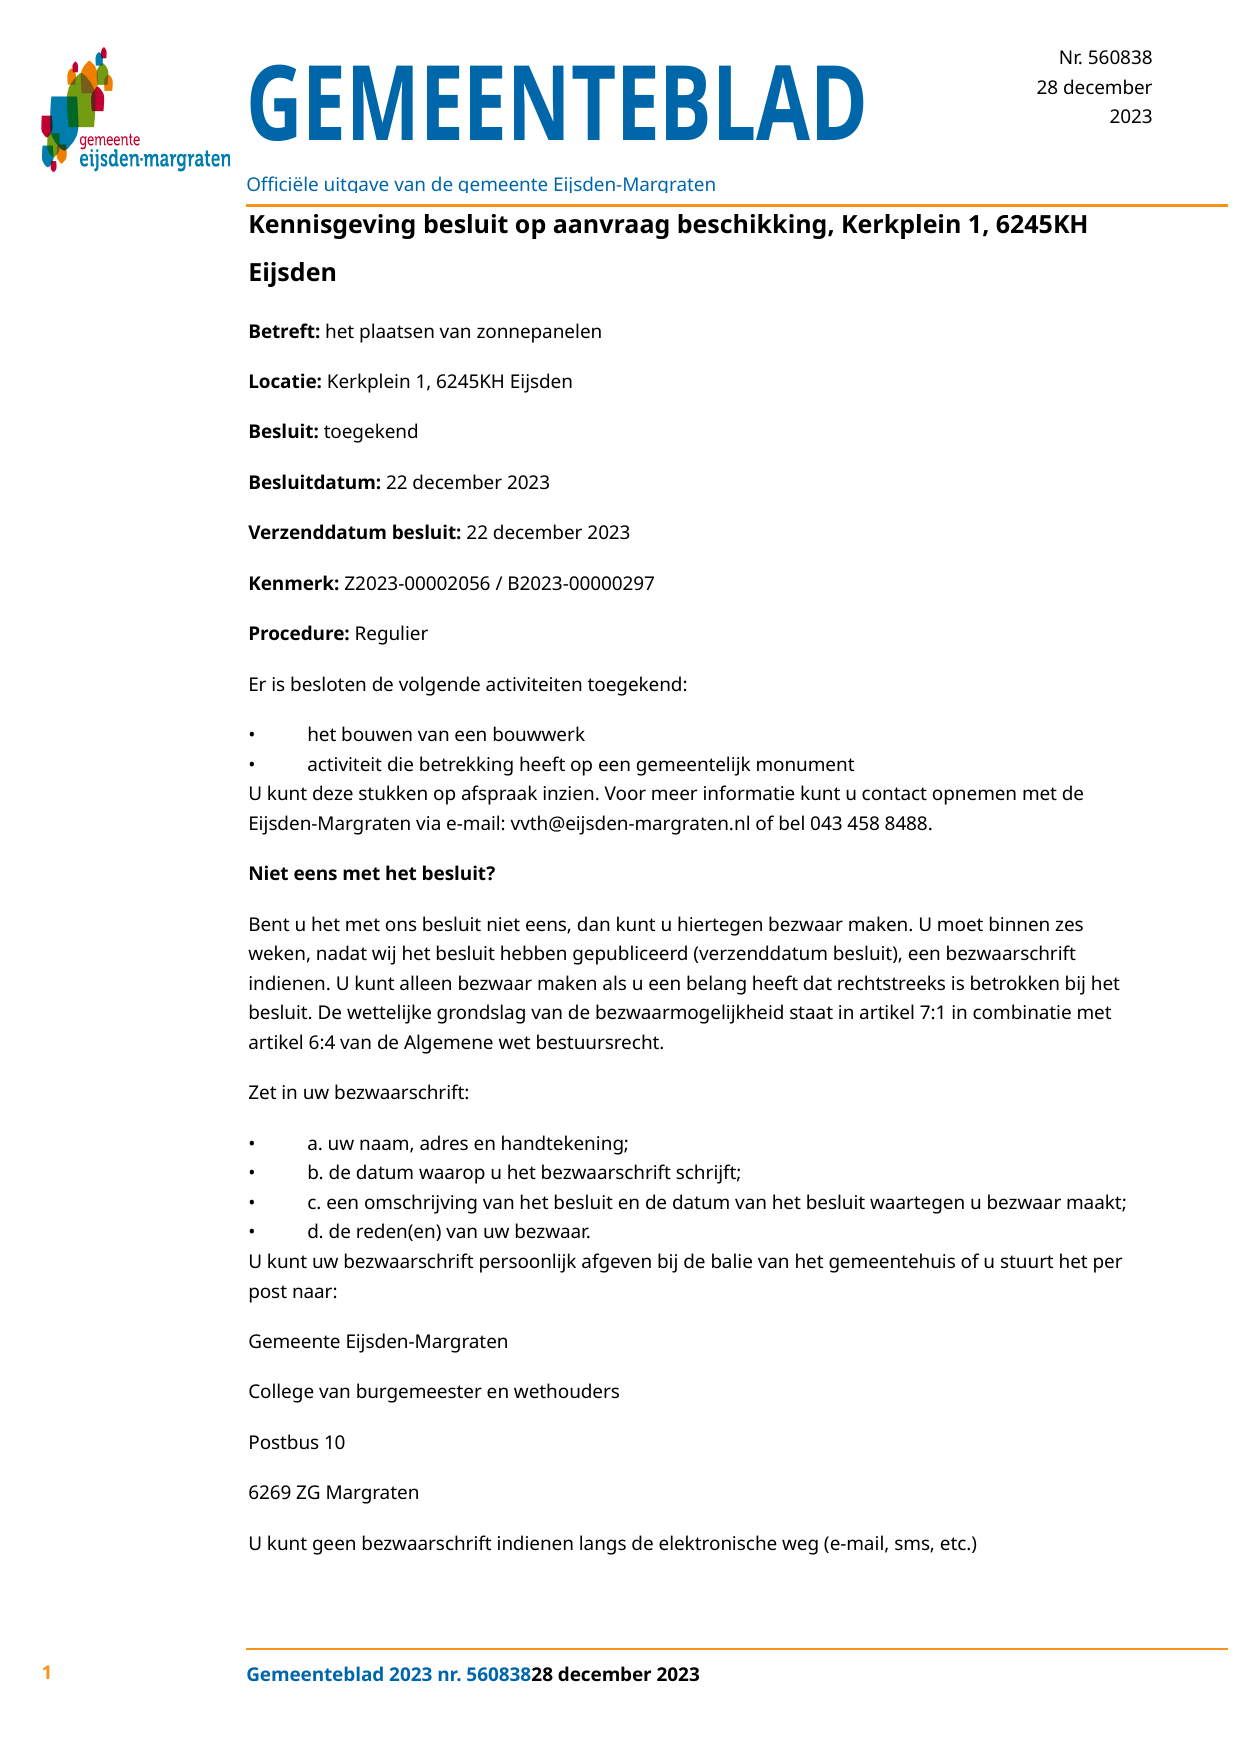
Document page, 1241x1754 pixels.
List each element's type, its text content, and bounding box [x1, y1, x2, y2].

text Besluit: toegekend [248, 419, 1152, 444]
text College van burgemeester en wethouders [248, 1379, 1152, 1404]
text Procedure: Regulier [248, 620, 1152, 646]
list b. de datum waarop u het bezwaarschrift schrijft; [248, 1159, 1152, 1185]
text U kunt geen bezwaarschrift indienen langs de elektronische weg (e-mail, sms, etc.) [248, 1530, 1152, 1556]
text Er is besloten de volgende activiteiten toegekend: [248, 671, 1152, 697]
list activiteit die betrekking heeft op een gemeentelijk monument [248, 751, 1152, 777]
text Kennisgeving besluit op aanvraag beschikking, Kerkplein 1, 6245KH Eijsden [248, 207, 1152, 288]
text U kunt uw bezwaarschrift persoonlijk afgeven bij de balie van het gemeentehuis of u stuurt het per post naar: [248, 1248, 1152, 1304]
text Besluitdatum: 22 december 2023 [248, 469, 1152, 495]
text Postbus 10 [248, 1429, 1152, 1455]
text Gemeente Eijsden-Margraten [248, 1328, 1152, 1354]
list a. uw naam, adres en handtekening; [248, 1130, 1152, 1156]
text Verzenddatum besluit: 22 december 2023 [248, 519, 1152, 545]
list c. een omschrijving van het besluit en de datum van het besluit waartegen u bezwaar maakt; [248, 1189, 1152, 1215]
text Zet in uw bezwaarschrift: [248, 1079, 1152, 1105]
list het bouwen van een bouwwerk [248, 721, 1152, 747]
text Betreft: het plaatsen van zonnepanelen [248, 318, 1152, 344]
picture [41, 47, 231, 172]
text Kenmerk: Z2023-00002056 / B2023-00000297 [248, 570, 1152, 596]
list d. de reden(en) van uw bezwaar. [248, 1219, 1152, 1244]
text 6269 ZG Margraten [248, 1479, 1152, 1505]
text Locatie: Kerkplein 1, 6245KH Eijsden [248, 368, 1152, 394]
text U kunt deze stukken op afspraak inzien. Voor meer informatie kunt u contact opnemen met de Eijsden-Margraten via e-mail: vvth@eijsden-margraten.nl of bel 043 458 8488. [248, 780, 1152, 836]
text Niet eens met het besluit? [248, 860, 1152, 886]
text Bent u het met ons besluit niet eens, dan kunt u hiertegen bezwaar maken. U moet binnen zes weken, nadat wij het besluit hebben gepubliceerd (verzenddatum besluit), een bezwaarschrift indienen. U kunt alleen bezwaar maken als u een belang heeft dat rechtstreeks is betrokken bij het besluit. De wettelijke grondslag van de bezwaarmogelijkheid staat in artikel 7:1 in combinatie met artikel 6:4 van de Algemene wet bestuursrecht. [248, 911, 1152, 1055]
